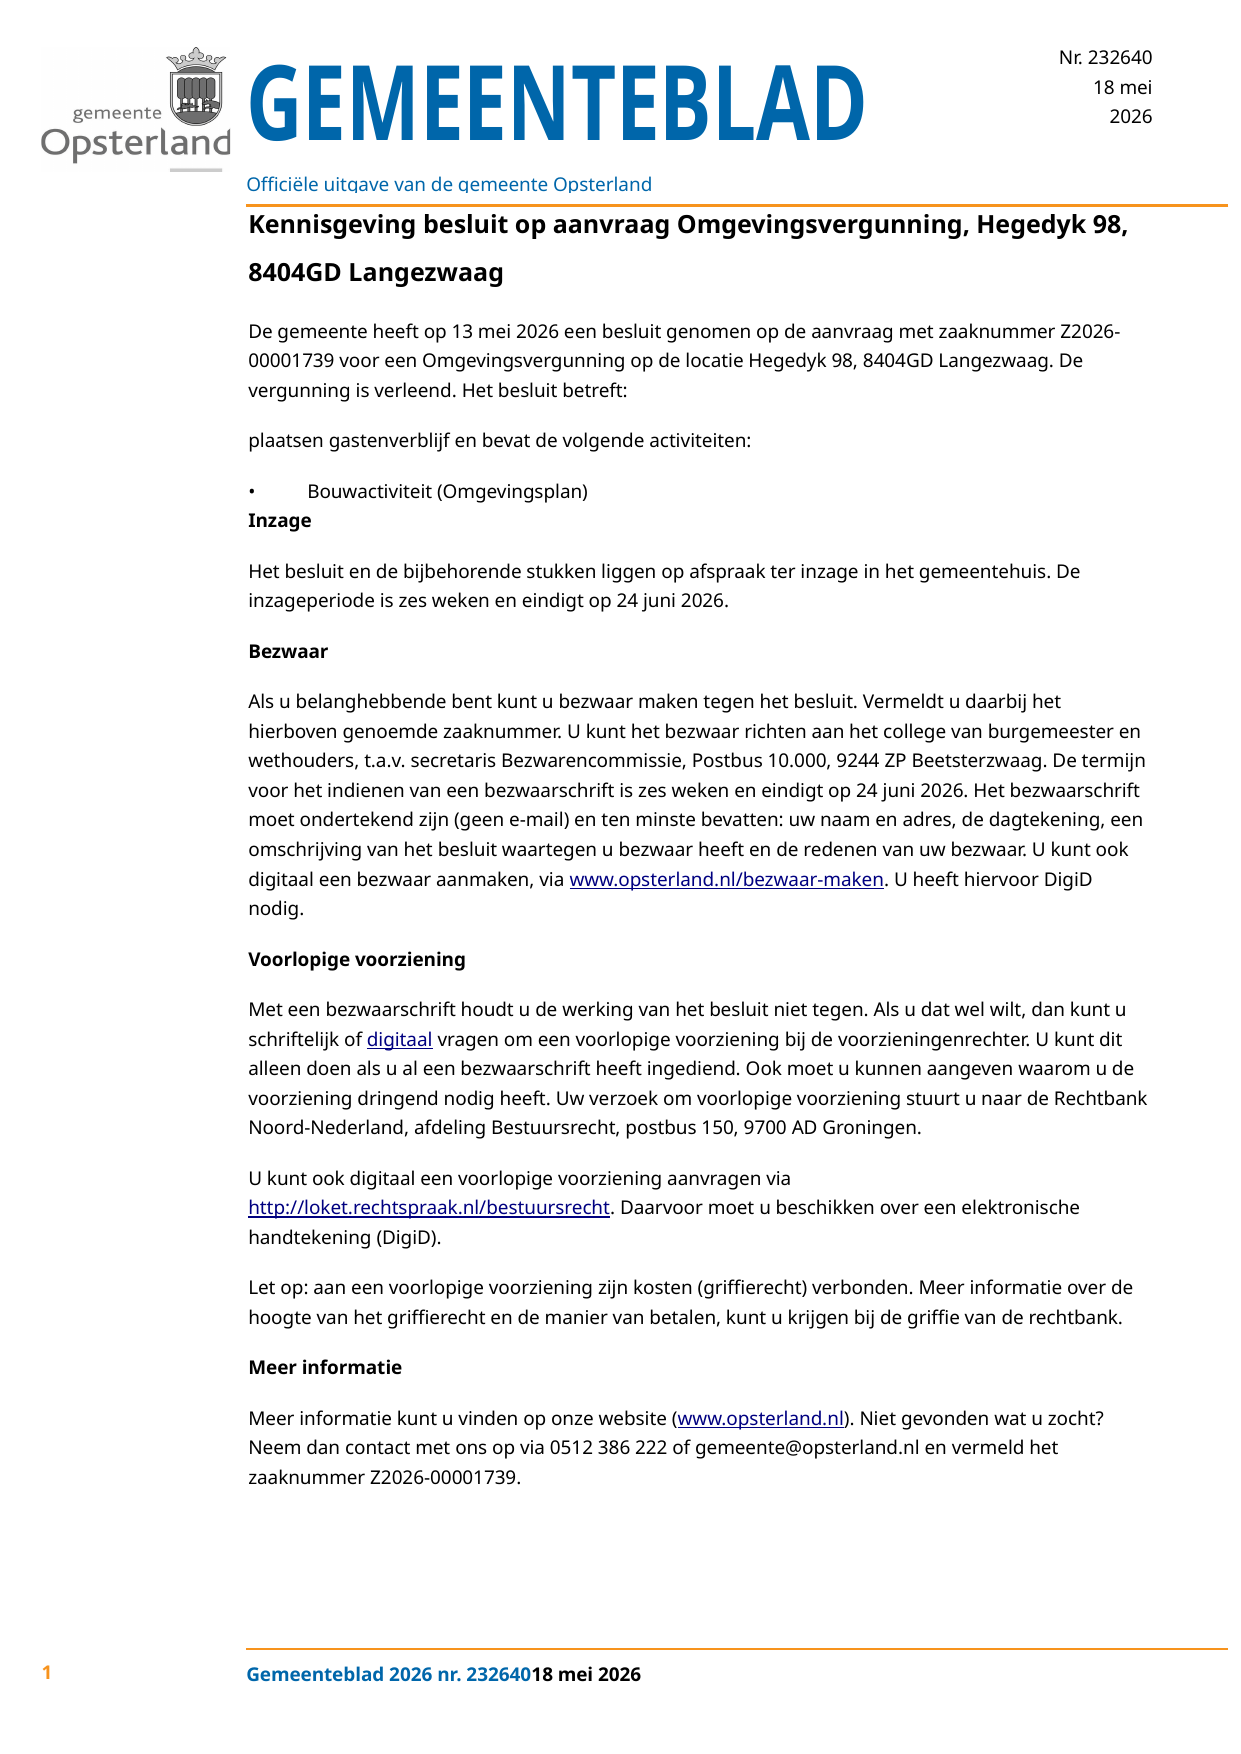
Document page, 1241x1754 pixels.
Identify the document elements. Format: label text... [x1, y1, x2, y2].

text Als u belanghebbende bent kunt u bezwaar maken tegen het besluit. Vermeldt u daarbij het hierboven genoemde zaaknummer. U kunt het bezwaar richten aan het college van burgemeester en wethouders, t.a.v. secretaris Bezwarencommissie, Postbus 10.000, 9244 ZP Beetsterzwaag. De termijn voor het indienen van een bezwaarschrift is zes weken en eindigt op 24 juni 2026. Het bezwaarschrift moet ondertekend zijn (geen e-mail) en ten minste bevatten: uw naam en adres, de dagtekening, een omschrijving van het besluit waartegen u bezwaar heeft en de redenen van uw bezwaar. U kunt ook digitaal een bezwaar aanmaken, via www.opsterland.nl/bezwaar-maken. U heeft hiervoor DigiD nodig. [248, 688, 1152, 921]
text Met een bezwaarschrift houdt u de werking van het besluit niet tegen. Als u dat wel wilt, dan kunt u schriftelijk of digitaal vragen om een voorlopige voorziening bij de voorzieningenrechter. U kunt dit alleen doen als u al een bezwaarschrift heeft ingediend. Ook moet u kunnen aangeven waarom u de voorziening dringend nodig heeft. Uw verzoek om voorlopige voorziening stuurt u naar de Rechtbank Noord-Nederland, afdeling Bestuursrecht, postbus 150, 9700 AD Groningen. [248, 996, 1152, 1140]
text Inzage [248, 507, 1152, 533]
text Meer informatie [248, 1354, 1152, 1380]
text Bezwaar [248, 638, 1152, 664]
text U kunt ook digitaal een voorlopige voorziening aanvragen via http://loket.rechtspraak.nl/bestuursrecht. Daarvoor moet u beschikken over een elektronische handtekening (DigiD). [248, 1165, 1152, 1250]
text Kennisgeving besluit op aanvraag Omgevingsvergunning, Hegedyk 98, 8404GD Langezwaag [248, 207, 1152, 288]
list Bouwactiviteit (Omgevingsplan) [248, 478, 1152, 504]
text Het besluit en de bijbehorende stukken liggen op afspraak ter inzage in het gemeentehuis. De inzageperiode is zes weken en eindigt op 24 juni 2026. [248, 558, 1152, 613]
picture [41, 47, 231, 172]
text Meer informatie kunt u vinden op onze website (www.opsterland.nl). Niet gevonden wat u zocht? Neem dan contact met ons op via 0512 386 222 of gemeente@opsterland.nl en vermeld het zaaknummer Z2026-00001739. [248, 1405, 1152, 1490]
text Let op: aan een voorlopige voorziening zijn kosten (griffierecht) verbonden. Meer informatie over de hoogte van het griffierecht en de manier van betalen, kunt u krijgen bij de griffie van de rechtbank. [248, 1274, 1152, 1330]
text plaatsen gastenverblijf en bevat de volgende activiteiten: [248, 427, 1152, 453]
text Voorlopige voorziening [248, 946, 1152, 972]
text De gemeente heeft op 13 mei 2026 een besluit genomen op de aanvraag met zaaknummer Z2026-00001739 voor een Omgevingsvergunning op de locatie Hegedyk 98, 8404GD Langezwaag. De vergunning is verleend. Het besluit betreft: [248, 318, 1152, 403]
